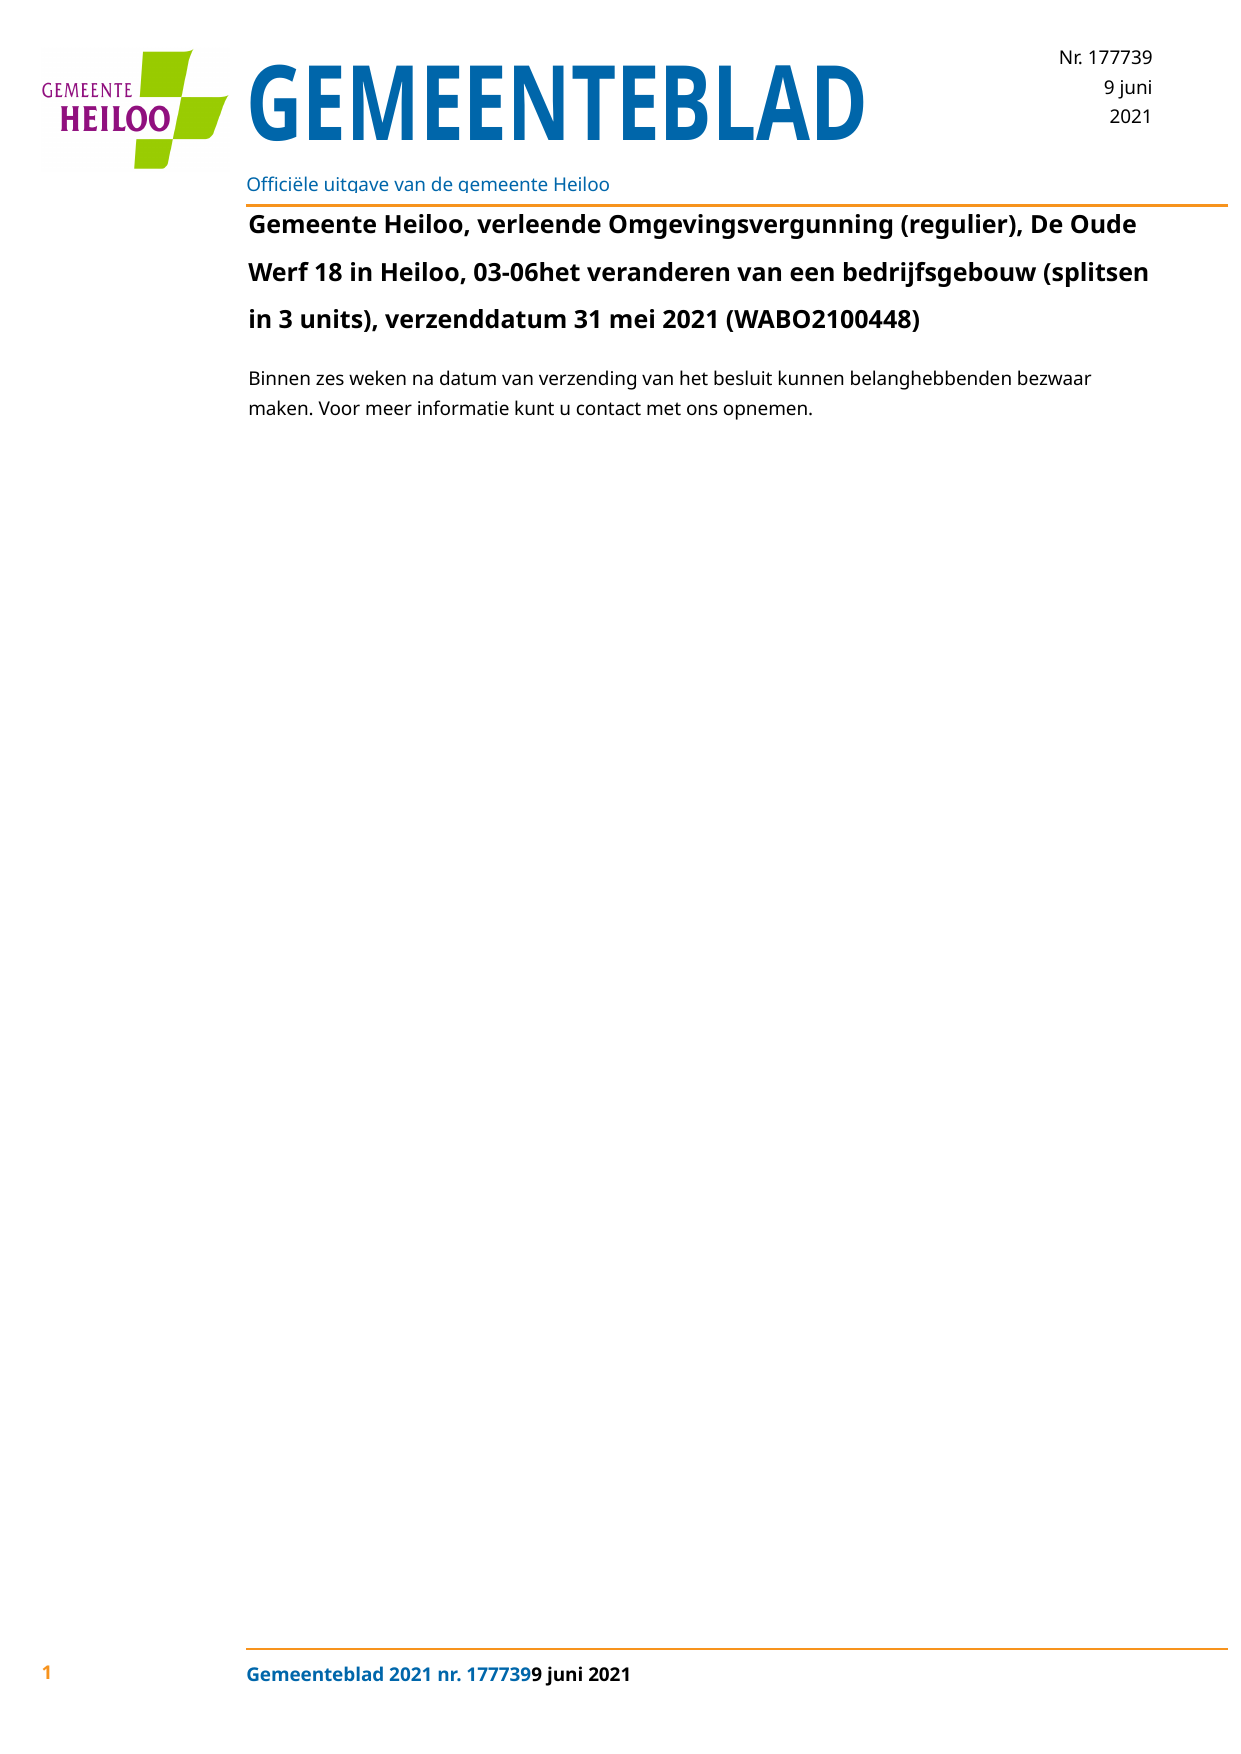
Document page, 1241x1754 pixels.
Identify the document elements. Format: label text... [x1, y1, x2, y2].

text Binnen zes weken na datum van verzending van het besluit kunnen belanghebbenden bezwaar maken. Voor meer informatie kunt u contact met ons opnemen. [248, 366, 1152, 421]
text Gemeente Heiloo, verleende Omgevingsvergunning (regulier), De Oude Werf 18 in Heiloo, 03-06het veranderen van een bedrijfsgebouw (splitsen in 3 units), verzenddatum 31 mei 2021 (WABO2100448) [248, 207, 1152, 336]
picture [41, 47, 231, 172]
